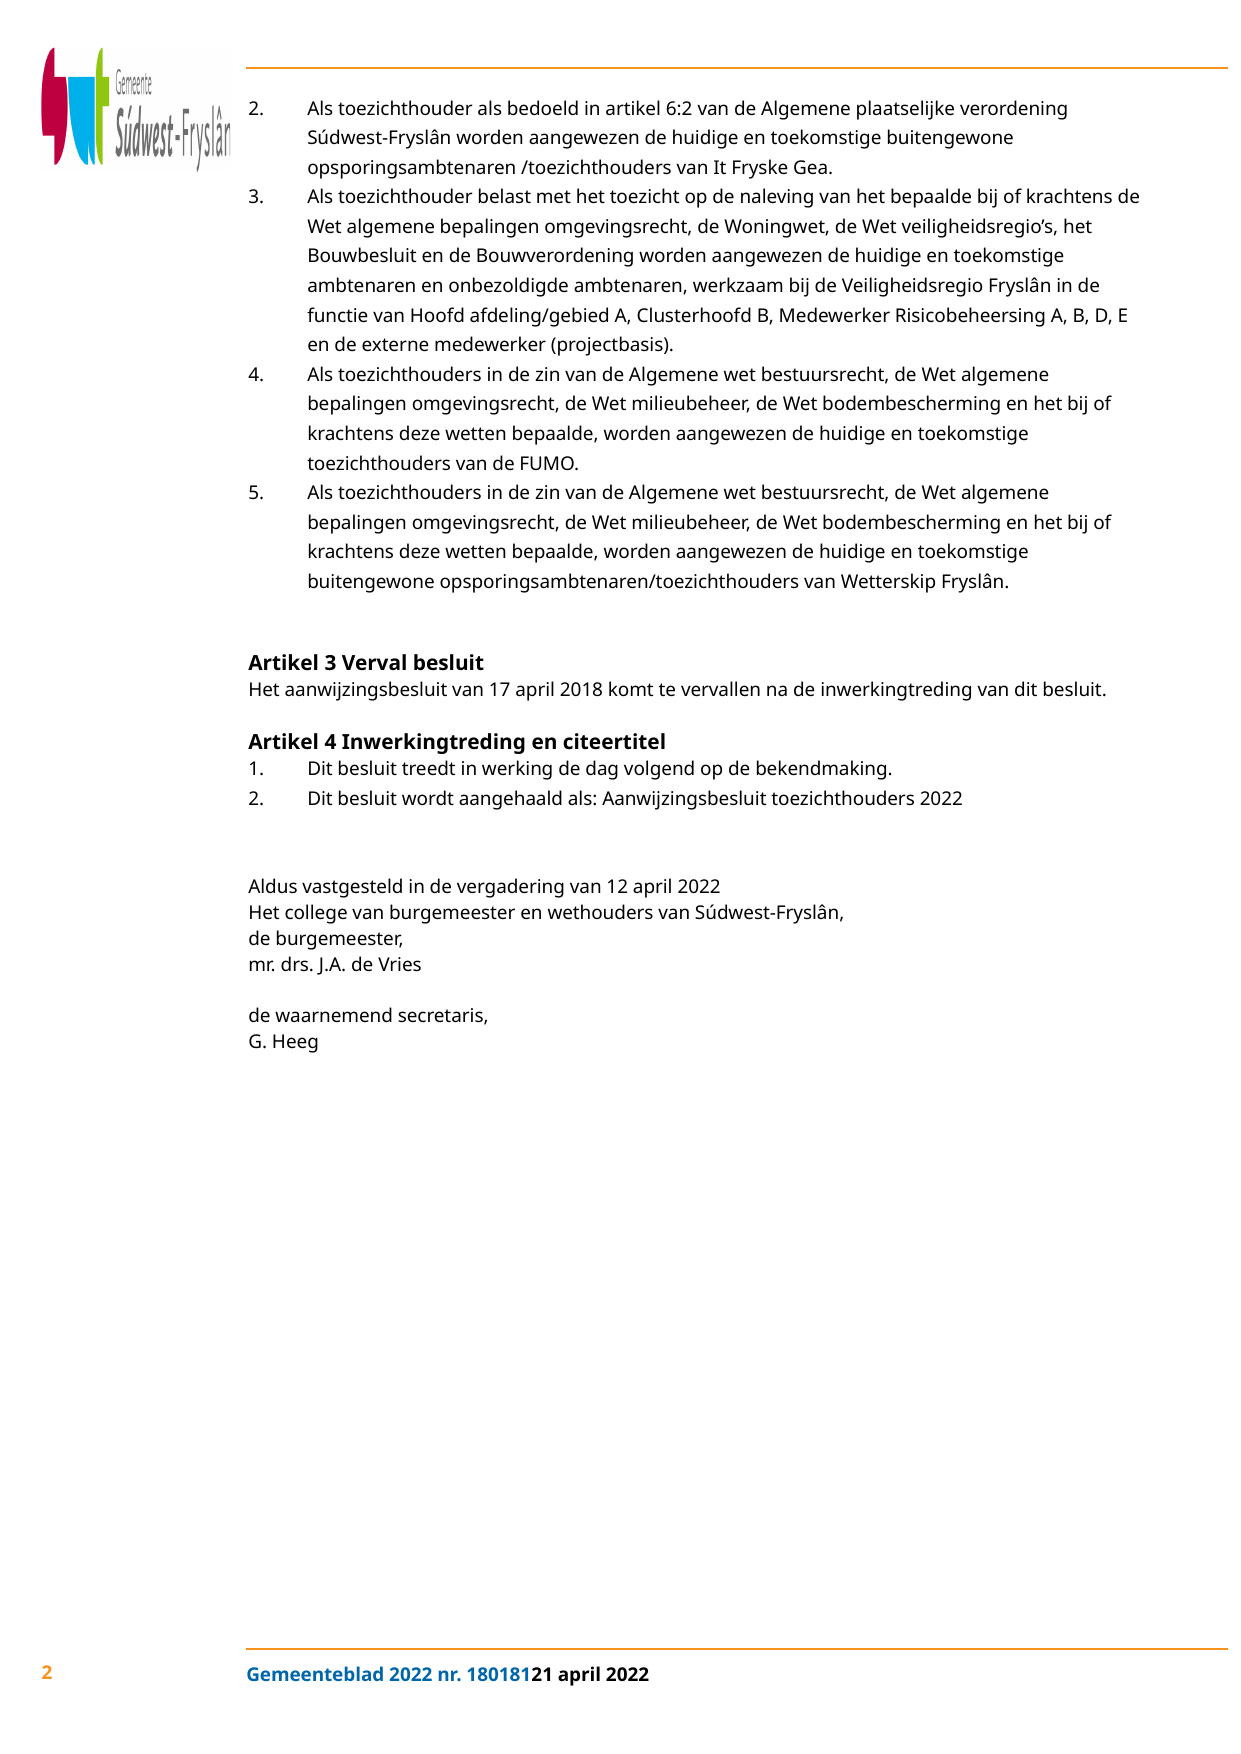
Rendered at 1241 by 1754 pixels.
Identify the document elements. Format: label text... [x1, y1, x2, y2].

text mr. drs. J.A. de Vries [248, 951, 1152, 977]
text G. Heeg [248, 1028, 1152, 1054]
list Als toezichthouder belast met het toezicht op de naleving van het bepaalde bij of krachtens de Wet algemene bepalingen omgevingsrecht, de Woningwet, de Wet veiligheidsregio’s, het Bouwbesluit en de Bouwverordening worden aangewezen de huidige en toekomstige ambtenaren en onbezoldigde ambtenaren, werkzaam bij de Veiligheidsregio Fryslân in de functie van Hoofd afdeling/gebied A, Clusterhoofd B, Medewerker Risicobeheersing A, B, D, E en de externe medewerker (projectbasis). [248, 183, 1152, 357]
text Aldus vastgesteld in de vergadering van 12 april 2022 [248, 874, 1152, 899]
text Het aanwijzingsbesluit van 17 april 2018 komt te vervallen na de inwerkingtreding van dit besluit. [248, 677, 1152, 702]
text Artikel 4 Inwerkingtreding en citeertitel [248, 727, 1152, 755]
text de burgemeester, [248, 925, 1152, 951]
list Dit besluit wordt aangehaald als: Aanwijzingsbesluit toezichthouders 2022 [248, 785, 1152, 811]
text Artikel 3 Verval besluit [248, 648, 1152, 677]
text de waarnemend secretaris, [248, 1002, 1152, 1028]
list Dit besluit treedt in werking de dag volgend op de bekendmaking. [248, 755, 1152, 781]
text Het college van burgemeester en wethouders van Súdwest-Fryslân, [248, 899, 1152, 925]
picture [41, 47, 231, 172]
list Als toezichthouders in de zin van de Algemene wet bestuursrecht, de Wet algemene bepalingen omgevingsrecht, de Wet milieubeheer, de Wet bodembescherming en het bij of krachtens deze wetten bepaalde, worden aangewezen de huidige en toekomstige buitengewone opsporingsambtenaren/toezichthouders van Wetterskip Fryslân. [248, 479, 1152, 594]
list Als toezichthouders in de zin van de Algemene wet bestuursrecht, de Wet algemene bepalingen omgevingsrecht, de Wet milieubeheer, de Wet bodembescherming en het bij of krachtens deze wetten bepaalde, worden aangewezen de huidige en toekomstige toezichthouders van de FUMO. [248, 361, 1152, 476]
list Als toezichthouder als bedoeld in artikel 6:2 van de Algemene plaatselijke verordening Súdwest-Fryslân worden aangewezen de huidige en toekomstige buitengewone opsporingsambtenaren /toezichthouders van It Fryske Gea. [248, 95, 1152, 180]
